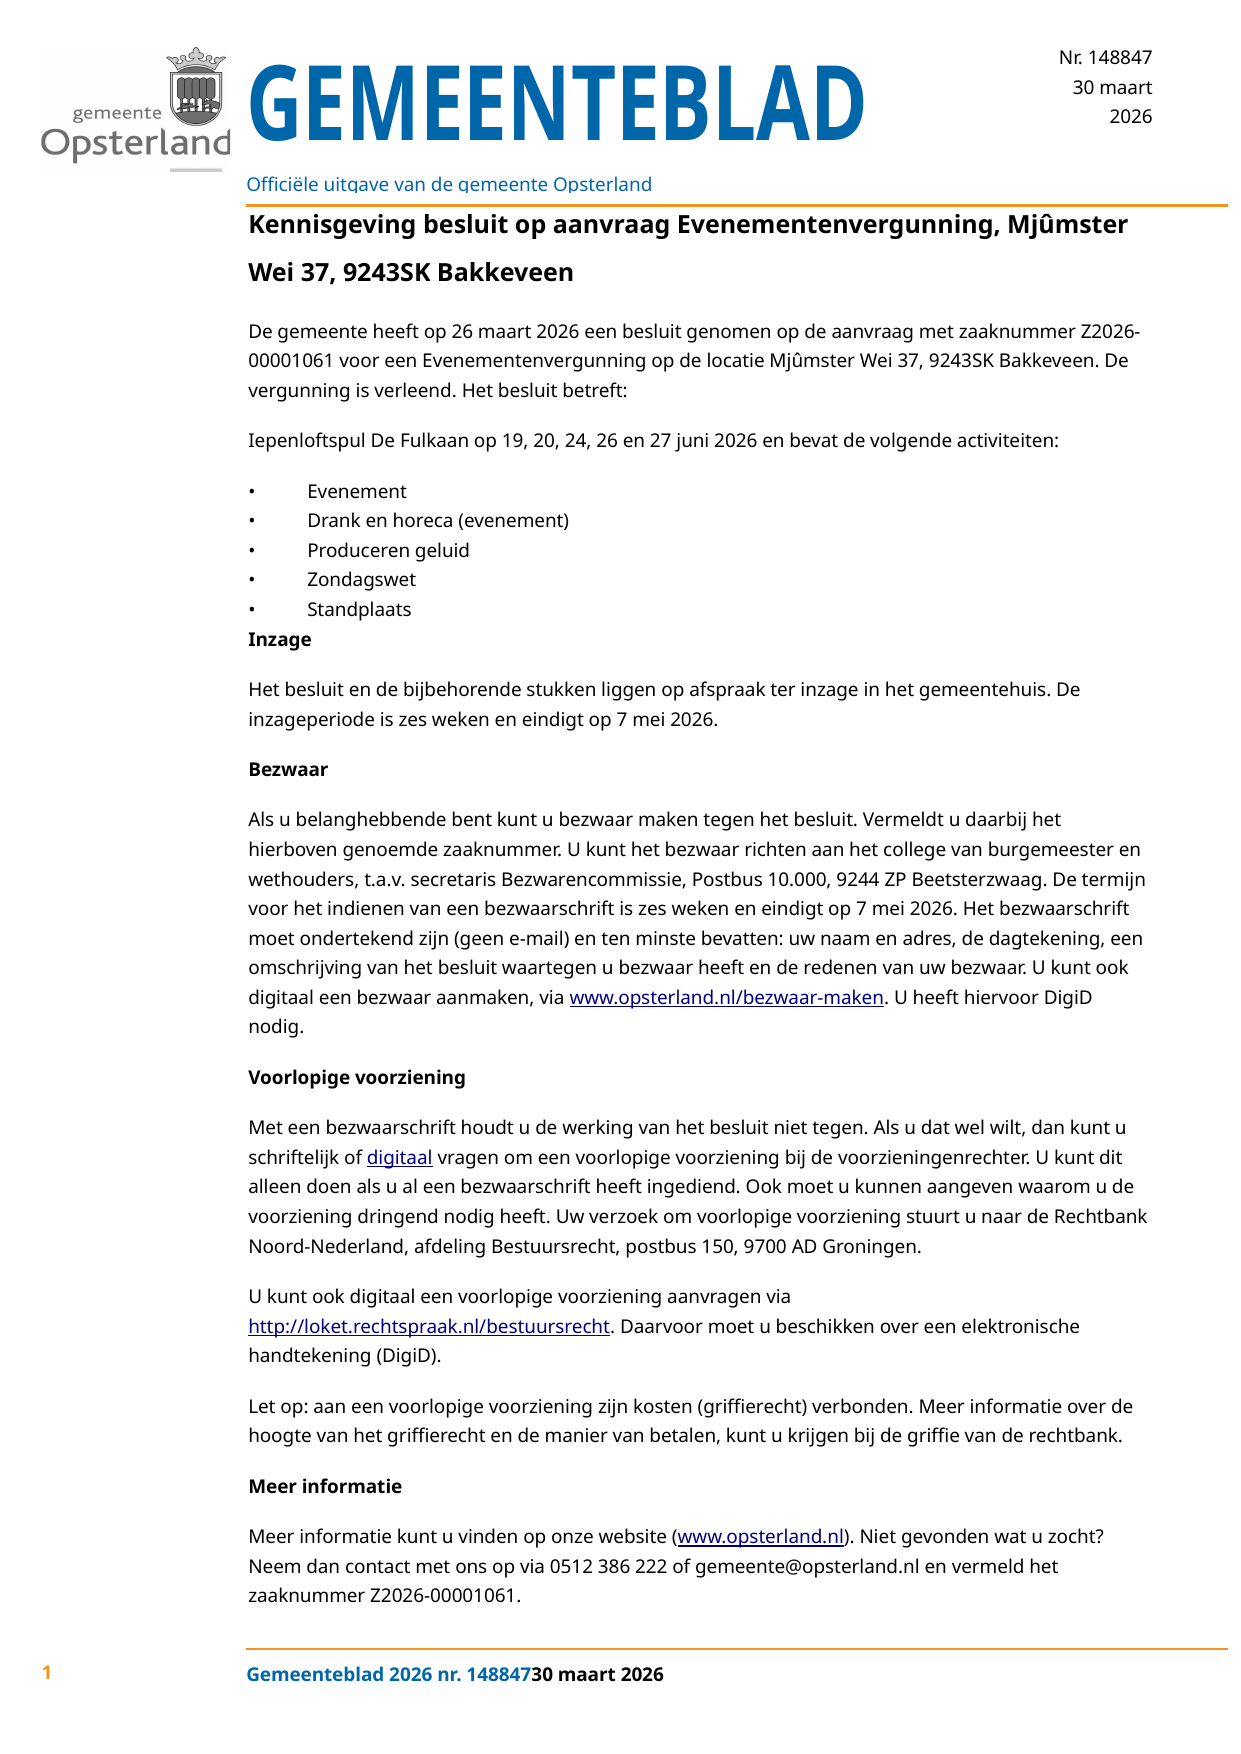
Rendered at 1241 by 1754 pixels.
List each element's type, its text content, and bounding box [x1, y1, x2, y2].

list Drank en horeca (evenement) [248, 507, 1152, 533]
list Zondagswet [248, 567, 1152, 592]
list Evenement [248, 478, 1152, 504]
text Voorlopige voorziening [248, 1064, 1152, 1090]
text Meer informatie [248, 1473, 1152, 1499]
list Standplaats [248, 596, 1152, 622]
text Let op: aan een voorlopige voorziening zijn kosten (griffierecht) verbonden. Meer informatie over de hoogte van het griffierecht en de manier van betalen, kunt u krijgen bij de griffie van de rechtbank. [248, 1393, 1152, 1448]
text Met een bezwaarschrift houdt u de werking van het besluit niet tegen. Als u dat wel wilt, dan kunt u schriftelijk of digitaal vragen om een voorlopige voorziening bij de voorzieningenrechter. U kunt dit alleen doen als u al een bezwaarschrift heeft ingediend. Ook moet u kunnen aangeven waarom u de voorziening dringend nodig heeft. Uw verzoek om voorlopige voorziening stuurt u naar de Rechtbank Noord-Nederland, afdeling Bestuursrecht, postbus 150, 9700 AD Groningen. [248, 1114, 1152, 1259]
text De gemeente heeft op 26 maart 2026 een besluit genomen op de aanvraag met zaaknummer Z2026-00001061 voor een Evenementenvergunning op de locatie Mjûmster Wei 37, 9243SK Bakkeveen. De vergunning is verleend. Het besluit betreft: [248, 318, 1152, 403]
text Het besluit en de bijbehorende stukken liggen op afspraak ter inzage in het gemeentehuis. De inzageperiode is zes weken en eindigt op 7 mei 2026. [248, 676, 1152, 732]
text Kennisgeving besluit op aanvraag Evenementenvergunning, Mjûmster Wei 37, 9243SK Bakkeveen [248, 207, 1152, 288]
text Inzage [248, 626, 1152, 652]
text Bezwaar [248, 756, 1152, 782]
text Als u belanghebbende bent kunt u bezwaar maken tegen het besluit. Vermeldt u daarbij het hierboven genoemde zaaknummer. U kunt het bezwaar richten aan het college van burgemeester en wethouders, t.a.v. secretaris Bezwarencommissie, Postbus 10.000, 9244 ZP Beetsterzwaag. De termijn voor het indienen van een bezwaarschrift is zes weken en eindigt op 7 mei 2026. Het bezwaarschrift moet ondertekend zijn (geen e-mail) en ten minste bevatten: uw naam en adres, de dagtekening, een omschrijving van het besluit waartegen u bezwaar heeft en de redenen van uw bezwaar. U kunt ook digitaal een bezwaar aanmaken, via www.opsterland.nl/bezwaar-maken. U heeft hiervoor DigiD nodig. [248, 807, 1152, 1039]
text Meer informatie kunt u vinden op onze website (www.opsterland.nl). Niet gevonden wat u zocht? Neem dan contact met ons op via 0512 386 222 of gemeente@opsterland.nl en vermeld het zaaknummer Z2026-00001061. [248, 1523, 1152, 1608]
list Produceren geluid [248, 537, 1152, 563]
picture [41, 47, 231, 172]
text Iepenloftspul De Fulkaan op 19, 20, 24, 26 en 27 juni 2026 en bevat de volgende activiteiten: [248, 427, 1152, 453]
text U kunt ook digitaal een voorlopige voorziening aanvragen via http://loket.rechtspraak.nl/bestuursrecht. Daarvoor moet u beschikken over een elektronische handtekening (DigiD). [248, 1283, 1152, 1368]
